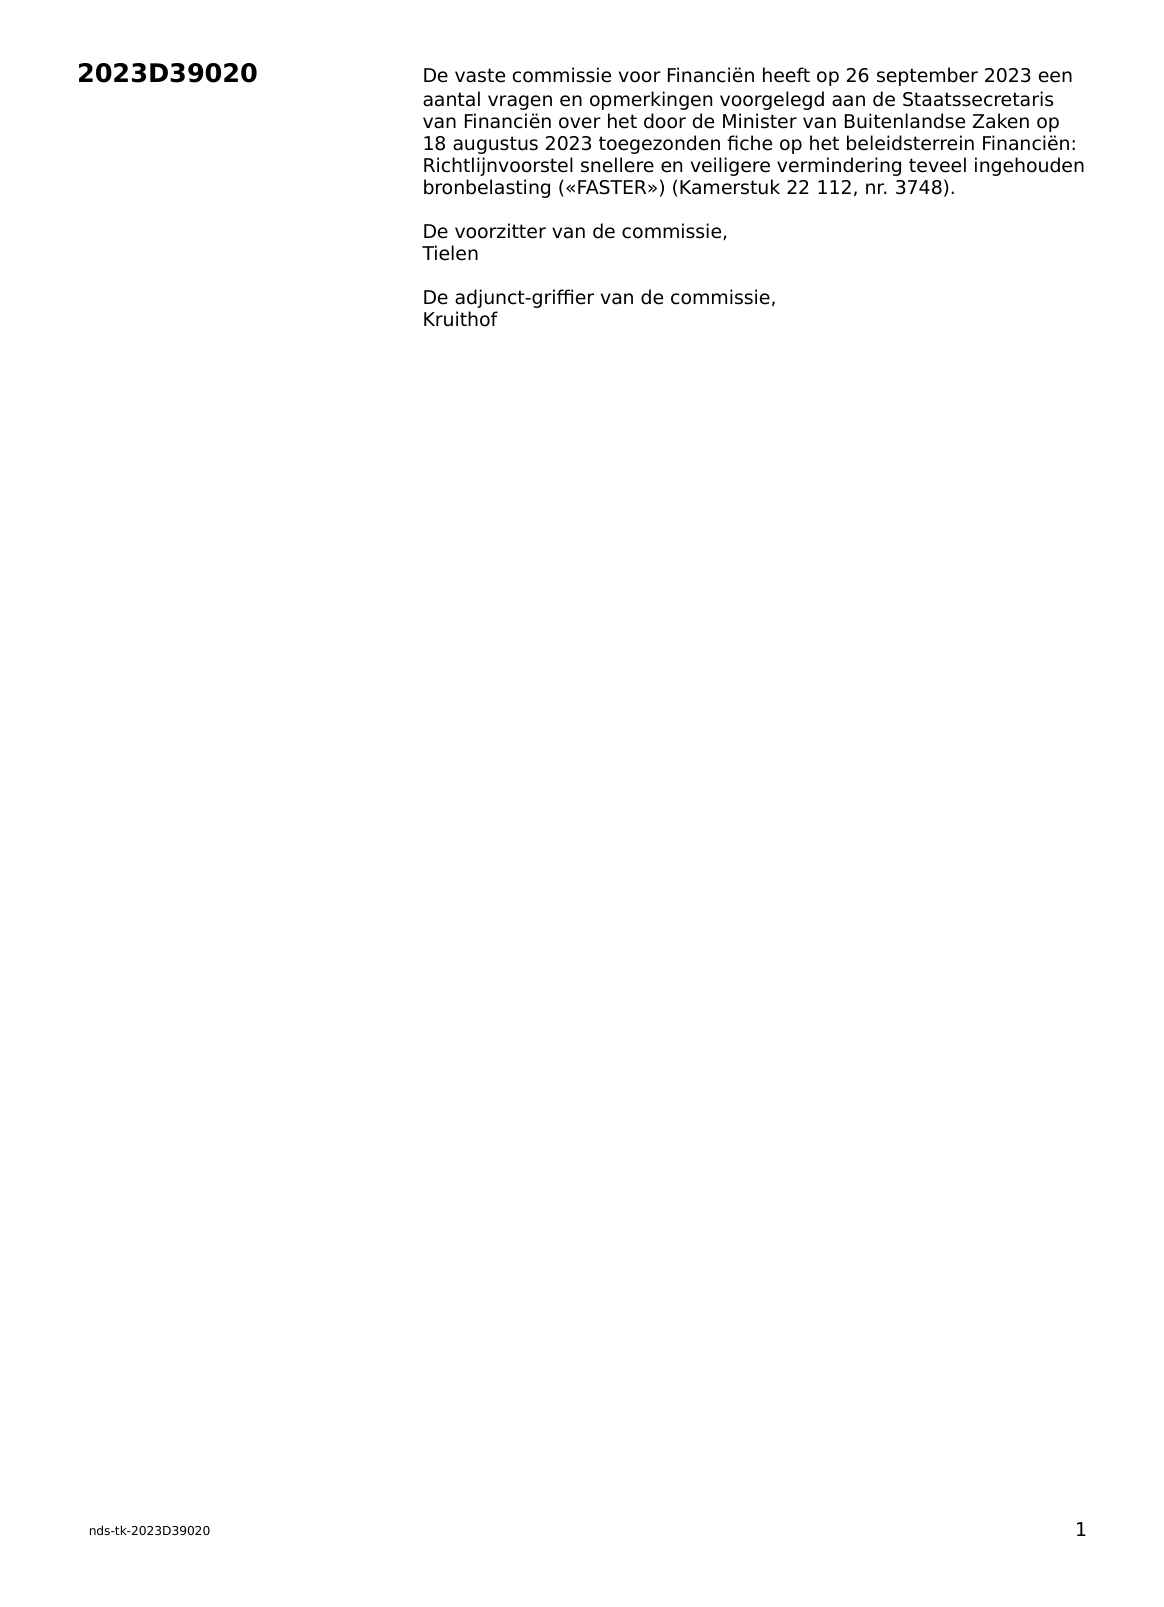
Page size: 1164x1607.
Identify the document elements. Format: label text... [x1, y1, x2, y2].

text Kruithof [422, 309, 1087, 331]
text De voorzitter van de commissie, [422, 221, 1087, 243]
text Tielen [422, 243, 1087, 265]
text 2023D39020 De vaste commissie voor Financiën heeft op 26 september 2023 een aantal vragen en opmerkingen voorgelegd aan de Staatssecretaris van Financiën over het door de Minister van Buitenlandse Zaken op 18 augustus 2023 toegezonden fiche op het beleidsterrein Financiën: Richtlijnvoorstel snellere en veiligere vermindering teveel ingehouden bronbelasting («FASTER») (Kamerstuk 22 112, nr. 3748). [77, 59, 1087, 199]
text nds-tk-2023D39020 [88, 1524, 323, 1538]
text De adjunct-griffier van de commissie, [422, 287, 1087, 309]
